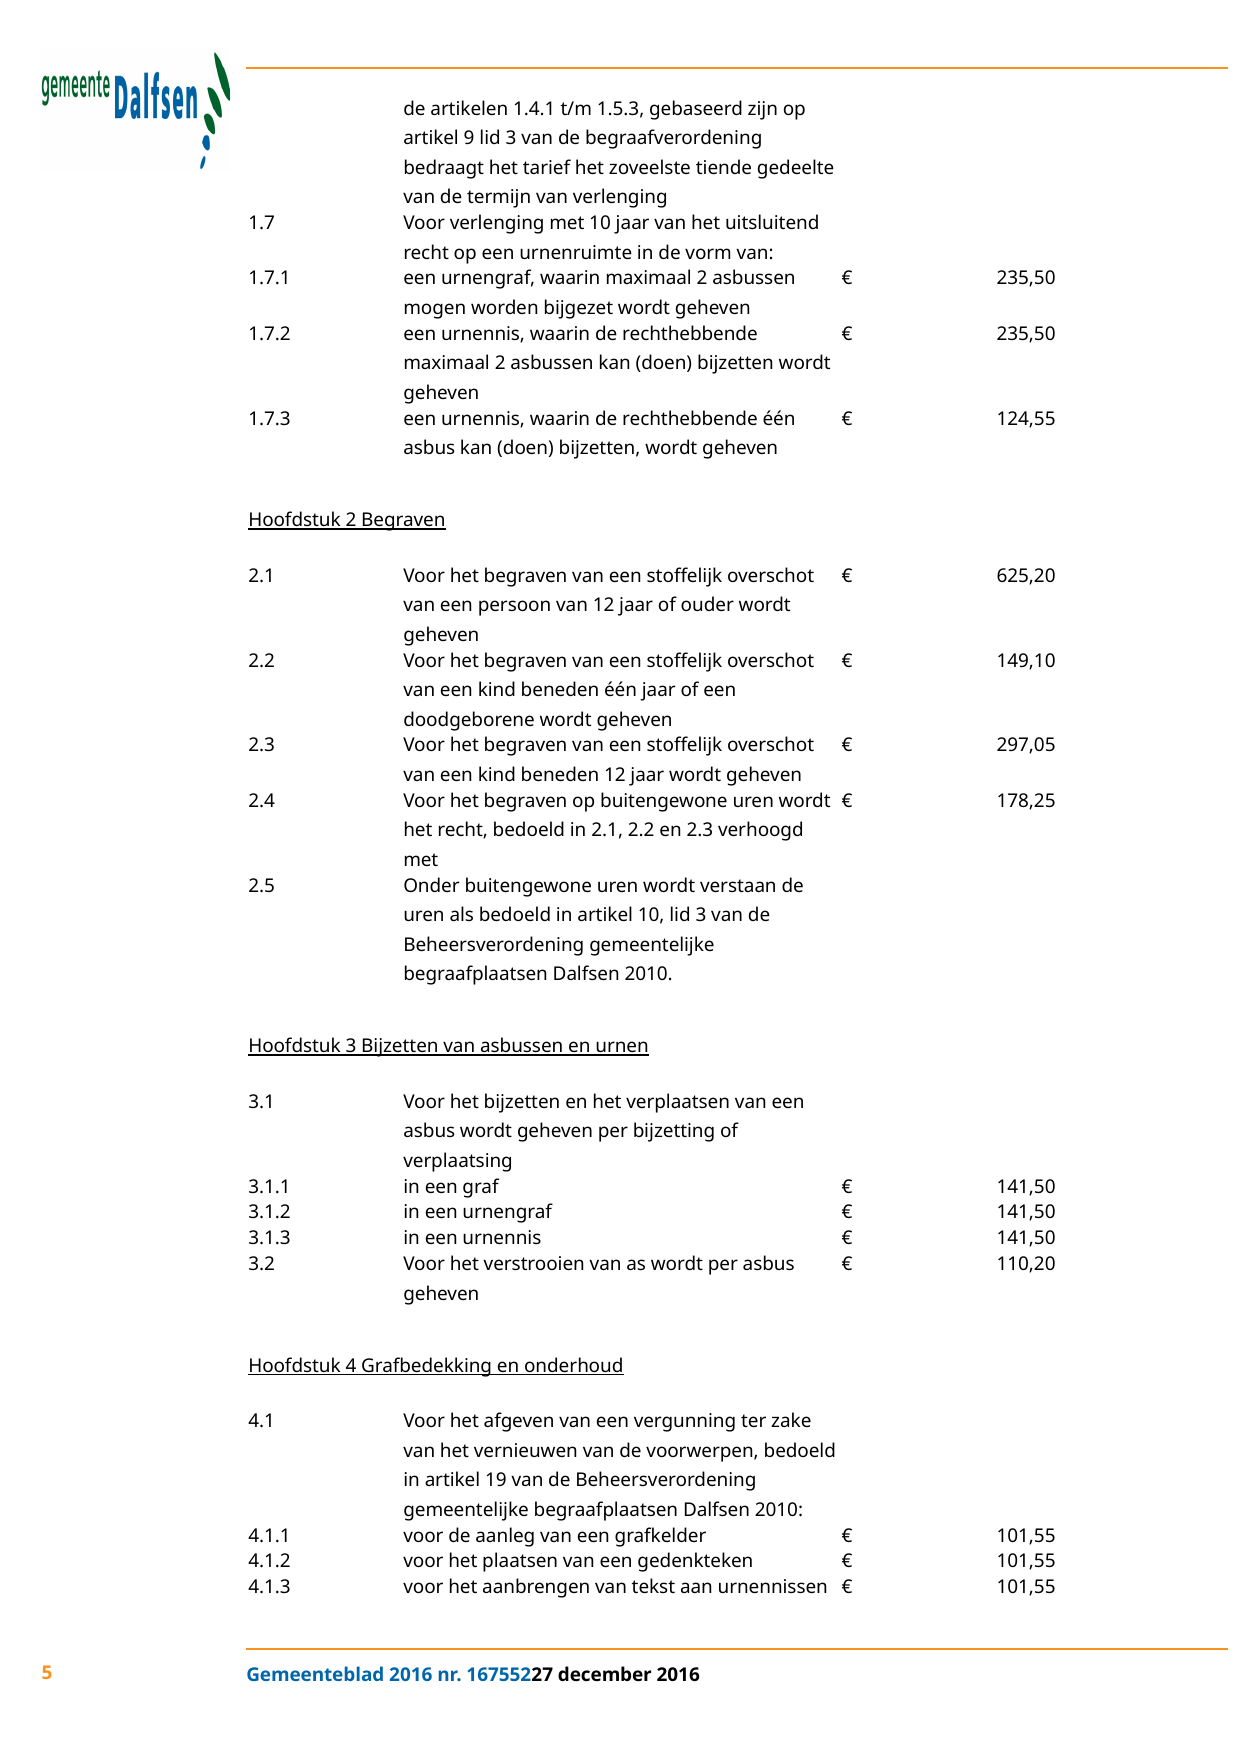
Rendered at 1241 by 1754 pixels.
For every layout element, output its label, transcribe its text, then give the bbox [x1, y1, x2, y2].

table_cell 3.1.3 [248, 1225, 403, 1250]
table_cell 149,10 [996, 647, 1152, 732]
table_cell [996, 872, 1152, 986]
table_cell € [841, 1199, 996, 1224]
table_cell 141,50 [996, 1173, 1152, 1199]
table_cell een urnennis, waarin de rechthebbende één asbus kan (doen) bijzetten, wordt geheven [403, 405, 841, 460]
table_cell 2.2 [248, 647, 403, 732]
table_cell 1.7.2 [248, 320, 403, 405]
table_cell 235,50 [996, 265, 1152, 320]
table_cell Voor het begraven van een stoffelijk overschot van een kind beneden 12 jaar wordt geheven [403, 732, 841, 787]
table_cell in een urnennis [403, 1225, 841, 1250]
table_header 4.1 [248, 1407, 403, 1522]
table_cell € [841, 1173, 996, 1199]
table_cell [841, 209, 996, 264]
table_cell Voor het begraven op buitengewone uren wordt het recht, bedoeld in 2.1, 2.2 en 2.3 verhoogd met [403, 787, 841, 872]
table_cell een urnengraf, waarin maximaal 2 asbussen mogen worden bijgezet wordt geheven [403, 265, 841, 320]
table_cell € [841, 265, 996, 320]
table_cell € [841, 405, 996, 460]
table_header 625,20 [996, 562, 1152, 647]
table_cell 235,50 [996, 320, 1152, 405]
table_cell Voor het verstrooien van as wordt per asbus geheven [403, 1250, 841, 1306]
table_cell 2.4 [248, 787, 403, 872]
table_cell € [841, 1250, 996, 1306]
text Hoofdstuk 4 Grafbedekking en onderhoud [248, 1352, 1152, 1378]
table_header Voor het afgeven van een vergunning ter zake van het vernieuwen van de voorwerpen, bedoeld in artikel 19 van de Beheersverordening gemeentelijke begraafplaatsen Dalfsen 2010: [403, 1407, 841, 1522]
table_cell voor het plaatsen van een gedenkteken [403, 1548, 841, 1573]
table_cell € [841, 732, 996, 787]
table_cell voor de aanleg van een grafkelder [403, 1522, 841, 1547]
table_cell een urnennis, waarin de rechthebbende maximaal 2 asbussen kan (doen) bijzetten wordt geheven [403, 320, 841, 405]
table_cell 1.7 [248, 209, 403, 264]
table_cell € [841, 320, 996, 405]
table_cell Onder buitengewone uren wordt verstaan de uren als bedoeld in artikel 10, lid 3 van de Beheersverordening gemeentelijke begraafplaatsen Dalfsen 2010. [403, 872, 841, 986]
table_cell 110,20 [996, 1250, 1152, 1306]
table_cell 3.2 [248, 1250, 403, 1306]
table_cell [996, 209, 1152, 264]
table_cell 4.1.2 [248, 1548, 403, 1573]
table_cell 101,55 [996, 1573, 1152, 1599]
table_cell 297,05 [996, 732, 1152, 787]
table_cell de artikelen 1.4.1 t/m 1.5.3, gebaseerd zijn op artikel 9 lid 3 van de begraafverordening bedraagt het tarief het zoveelste tiende gedeelte van de termijn van verlenging [403, 95, 841, 209]
table_cell € [841, 1548, 996, 1573]
table_cell voor het aanbrengen van tekst aan urnennissen [403, 1573, 841, 1599]
table_header [996, 1088, 1152, 1173]
table_cell 2.5 [248, 872, 403, 986]
table_cell € [841, 1225, 996, 1250]
table_cell 101,55 [996, 1548, 1152, 1573]
table_cell 4.1.1 [248, 1522, 403, 1547]
text Hoofdstuk 2 Begraven [248, 506, 1152, 532]
table_cell 3.1.2 [248, 1199, 403, 1224]
table_cell 124,55 [996, 405, 1152, 460]
table_cell in een urnengraf [403, 1199, 841, 1224]
table_header [841, 1088, 996, 1173]
table_cell 178,25 [996, 787, 1152, 872]
table_header [996, 1407, 1152, 1522]
table_cell 4.1.3 [248, 1573, 403, 1599]
table_cell € [841, 1573, 996, 1599]
table_cell 101,55 [996, 1522, 1152, 1547]
table_cell € [841, 647, 996, 732]
table_cell [996, 95, 1152, 209]
table_cell 141,50 [996, 1225, 1152, 1250]
table_cell 1.7.3 [248, 405, 403, 460]
table_header 2.1 [248, 562, 403, 647]
table_cell 141,50 [996, 1199, 1152, 1224]
table_header 3.1 [248, 1088, 403, 1173]
table_cell € [841, 787, 996, 872]
table_cell 3.1.1 [248, 1173, 403, 1199]
table_cell Voor verlenging met 10 jaar van het uitsluitend recht op een urnenruimte in de vorm van: [403, 209, 841, 264]
table_cell 2.3 [248, 732, 403, 787]
picture [41, 47, 231, 172]
table_header [841, 1407, 996, 1522]
table_cell Voor het begraven van een stoffelijk overschot van een kind beneden één jaar of een doodgeborene wordt geheven [403, 647, 841, 732]
table_cell in een graf [403, 1173, 841, 1199]
table_cell [841, 872, 996, 986]
table_cell 1.7.1 [248, 265, 403, 320]
table_header Voor het begraven van een stoffelijk overschot van een persoon van 12 jaar of ouder wordt geheven [403, 562, 841, 647]
table_header Voor het bijzetten en het verplaatsen van een asbus wordt geheven per bijzetting of verplaatsing [403, 1088, 841, 1173]
table_cell [248, 95, 403, 209]
table_cell [841, 95, 996, 209]
text Hoofdstuk 3 Bijzetten van asbussen en urnen [248, 1033, 1152, 1058]
table_cell € [841, 1522, 996, 1547]
table_header € [841, 562, 996, 647]
